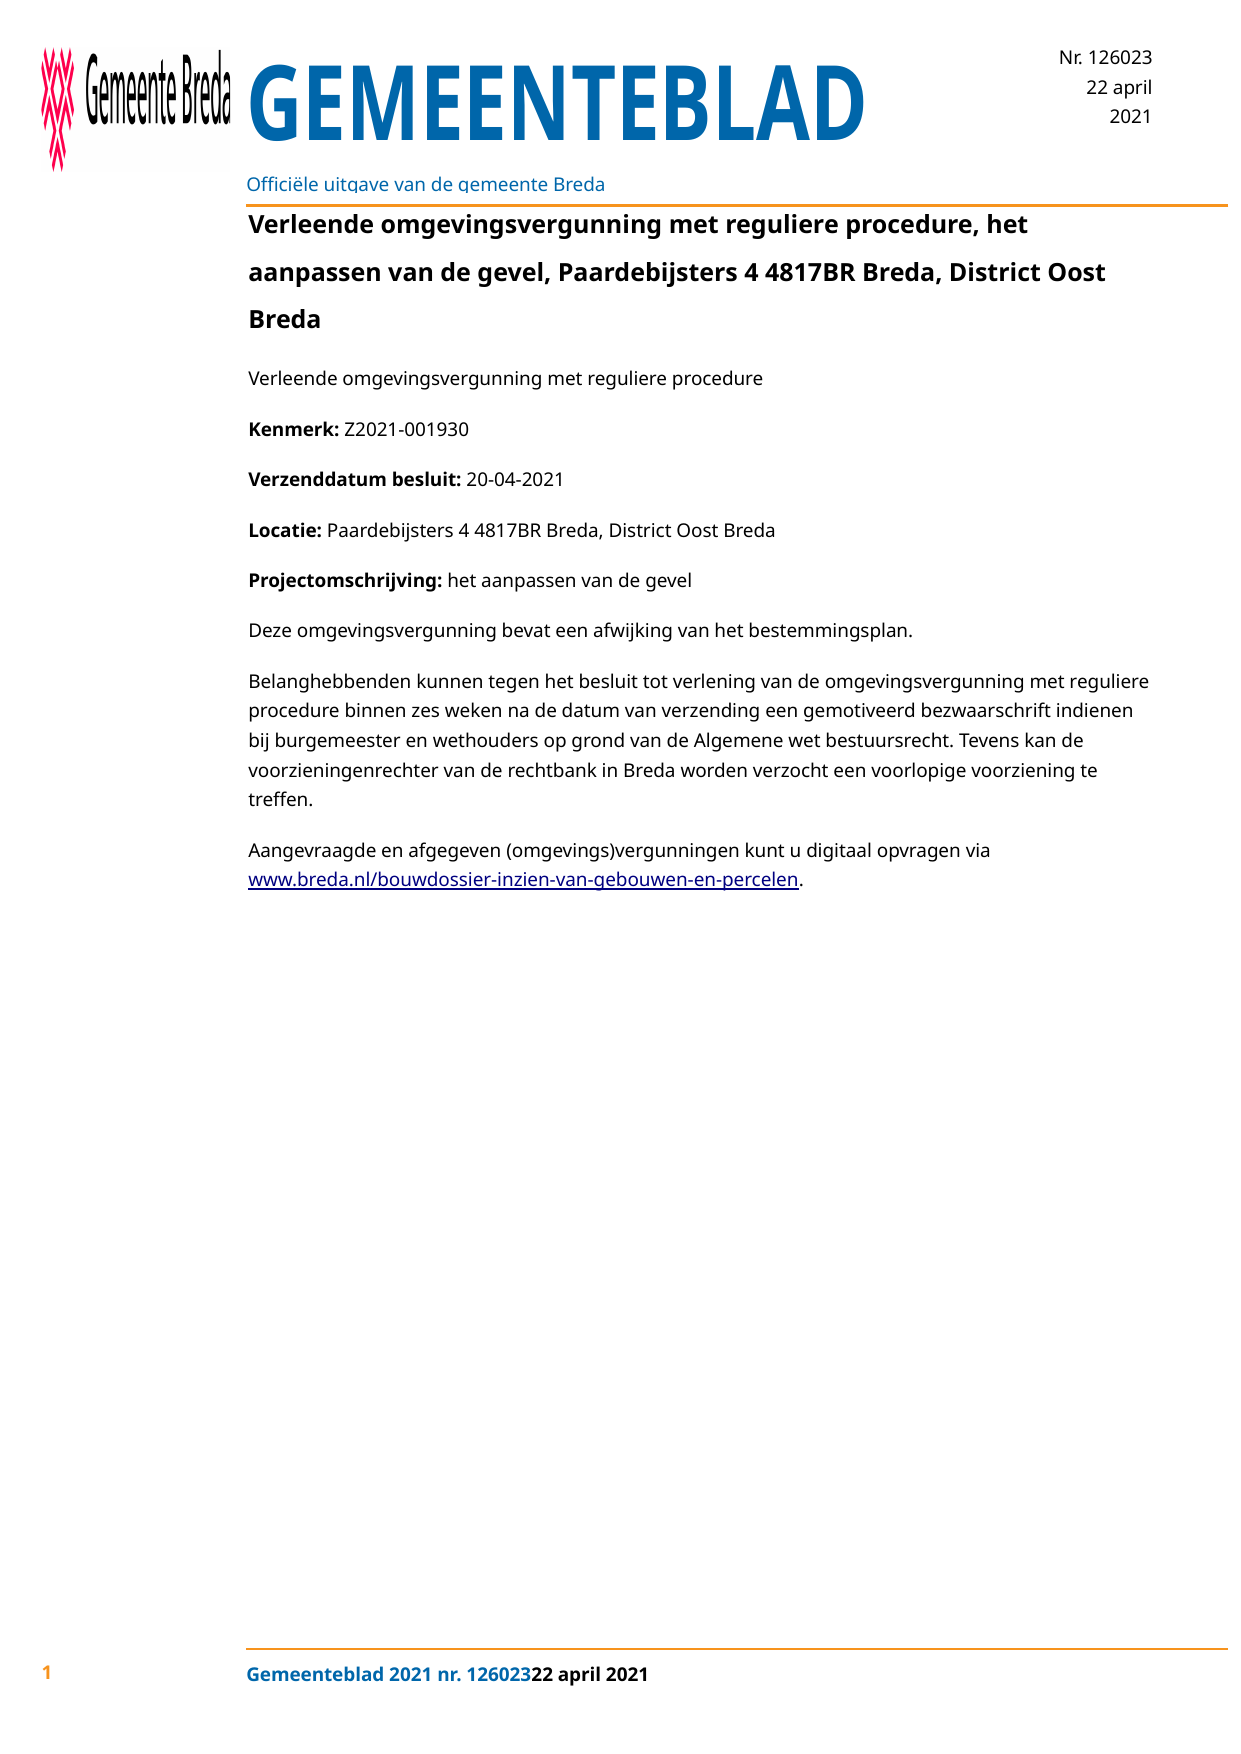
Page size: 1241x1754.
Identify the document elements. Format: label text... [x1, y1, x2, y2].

text Aangevraagde en afgegeven (omgevings)vergunningen kunt u digitaal opvragen via www.breda.nl/bouwdossier-inzien-van-gebouwen-en-percelen. [248, 837, 1152, 892]
text Belanghebbenden kunnen tegen het besluit tot verlening van de omgevingsvergunning met reguliere procedure binnen zes weken na de datum van verzending een gemotiveerd bezwaarschrift indienen bij burgemeester en wethouders op grond van de Algemene wet bestuursrecht. Tevens kan de voorzieningenrechter van de rechtbank in Breda worden verzocht een voorlopige voorziening te treffen. [248, 668, 1152, 812]
text Kenmerk: Z2021-001930 [248, 416, 1152, 442]
text Deze omgevingsvergunning bevat een afwijking van het bestemmingsplan. [248, 618, 1152, 643]
text Projectomschrijving: het aanpassen van de gevel [248, 567, 1152, 593]
text Verzenddatum besluit: 20-04-2021 [248, 466, 1152, 492]
text Verleende omgevingsvergunning met reguliere procedure, het aanpassen van de gevel, Paardebijsters 4 4817BR Breda, District Oost Breda [248, 207, 1152, 336]
text Verleende omgevingsvergunning met reguliere procedure [248, 366, 1152, 391]
picture [41, 47, 231, 172]
text Locatie: Paardebijsters 4 4817BR Breda, District Oost Breda [248, 517, 1152, 542]
